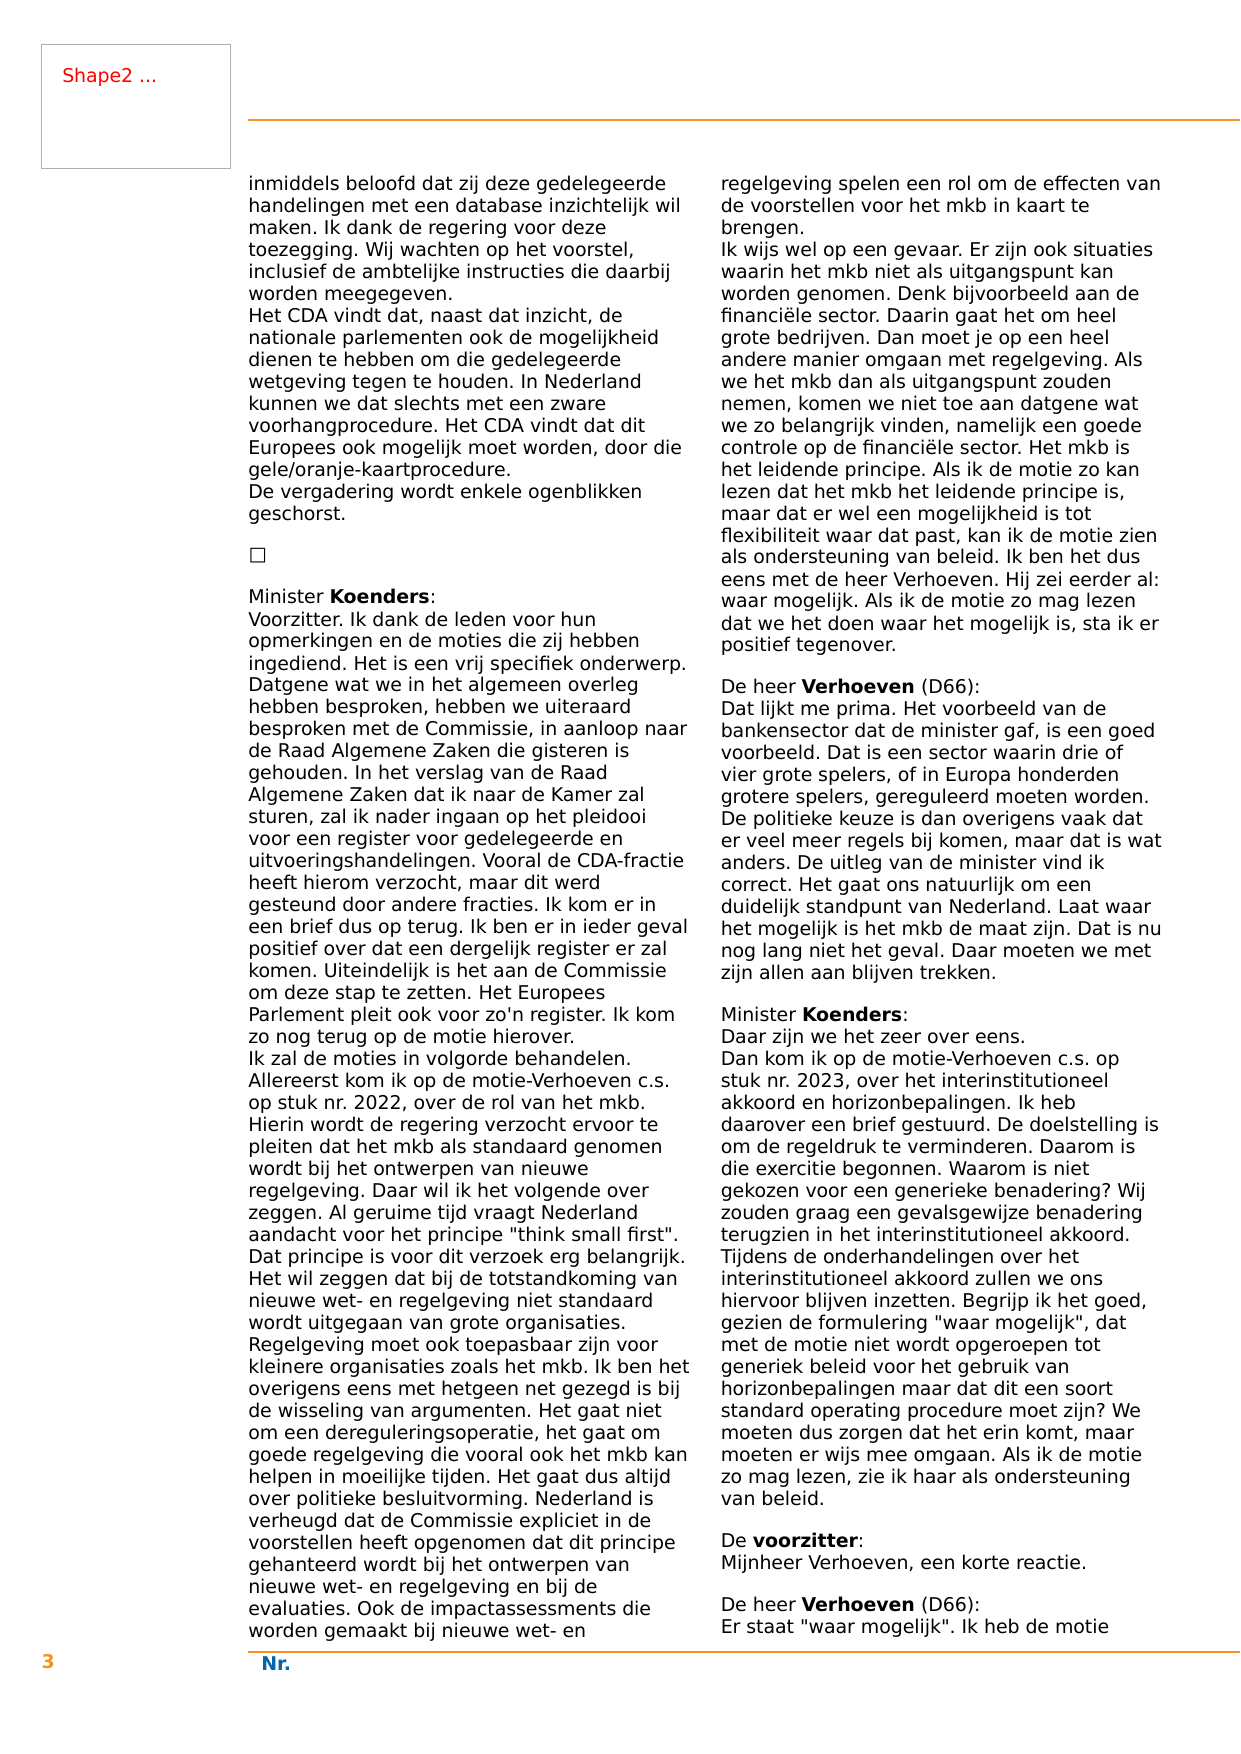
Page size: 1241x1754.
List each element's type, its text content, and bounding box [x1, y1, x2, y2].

text Dat lijkt me prima. Het voorbeeld van de bankensector dat de minister gaf, is een goed voorbeeld. Dat is een sector waarin drie of vier grote spelers, of in Europa honderden grotere spelers, gereguleerd moeten worden. De politieke keuze is dan overigens vaak dat er veel meer regels bij komen, maar dat is wat anders. De uitleg van de minister vind ik correct. Het gaat ons natuurlijk om een duidelijk standpunt van Nederland. Laat waar het mogelijk is het mkb de maat zijn. Dat is nu nog lang niet het geval. Daar moeten we met zijn allen aan blijven trekken. [721, 698, 1163, 984]
text Het CDA vindt dat, naast dat inzicht, de nationale parlementen ook de mogelijkheid dienen te hebben om die gedelegeerde wetgeving tegen te houden. In Nederland kunnen we dat slechts met een zware voorhangprocedure. Het CDA vindt dat dit Europees ook mogelijk moet worden, door die gele/oranje-kaartprocedure. [248, 305, 691, 481]
text Voorzitter. Ik dank de leden voor hun opmerkingen en de moties die zij hebben ingediend. Het is een vrij specifiek onderwerp. Datgene wat we in het algemeen overleg hebben besproken, hebben we uiteraard besproken met de Commissie, in aanloop naar de Raad Algemene Zaken die gisteren is gehouden. In het verslag van de Raad Algemene Zaken dat ik naar de Kamer zal sturen, zal ik nader ingaan op het pleidooi voor een register voor gedelegeerde en uitvoeringshandelingen. Vooral de CDA-fractie heeft hierom verzocht, maar dit werd gesteund door andere fracties. Ik kom er in een brief dus op terug. Ik ben er in ieder geval positief over dat een dergelijk register er zal komen. Uiteindelijk is het aan de Commissie om deze stap te zetten. Het Europees Parlement pleit ook voor zo'n register. Ik kom zo nog terug op de motie hierover. [248, 608, 691, 1048]
text Daar zijn we het zeer over eens. [721, 1026, 1163, 1048]
text Er staat "waar mogelijk". Ik heb de motie [721, 1616, 1163, 1637]
text inmiddels beloofd dat zij deze gedelegeerde handelingen met een database inzichtelijk wil maken. Ik dank de regering voor deze toezegging. Wij wachten op het voorstel, inclusief de ambtelijke instructies die daarbij worden meegegeven. [248, 173, 691, 305]
text De voorzitter: [721, 1529, 1163, 1552]
text De heer Verhoeven (D66): [721, 676, 1163, 698]
text De vergadering wordt enkele ogenblikken geschorst. [248, 481, 691, 524]
text Minister Koenders: [721, 1004, 1163, 1026]
text ⬜ [248, 544, 691, 566]
text De heer Verhoeven (D66): [721, 1593, 1163, 1616]
text Ik zal de moties in volgorde behandelen. Allereerst kom ik op de motie-Verhoeven c.s. op stuk nr. 2022, over de rol van het mkb. Hierin wordt de regering verzocht ervoor te pleiten dat het mkb als standaard genomen wordt bij het ontwerpen van nieuwe regelgeving. Daar wil ik het volgende over zeggen. Al geruime tijd vraagt Nederland aandacht voor het principe "think small first". Dat principe is voor dit verzoek erg belangrijk. Het wil zeggen dat bij de totstandkoming van nieuwe wet- en regelgeving niet standaard wordt uitgegaan van grote organisaties. Regelgeving moet ook toepasbaar zijn voor kleinere organisaties zoals het mkb. Ik ben het overigens eens met hetgeen net gezegd is bij de wisseling van argumenten. Het gaat niet om een dereguleringsoperatie, het gaat om goede regelgeving die vooral ook het mkb kan helpen in moeilijke tijden. Het gaat dus altijd over politieke besluitvorming. Nederland is verheugd dat de Commissie expliciet in de voorstellen heeft opgenomen dat dit principe gehanteerd wordt bij het ontwerpen van nieuwe wet- en regelgeving en bij de evaluaties. Ook de impactassessments die worden gemaakt bij nieuwe wet- en [248, 1048, 691, 1641]
text Minister Koenders: [248, 586, 691, 608]
text Mijnheer Verhoeven, een korte reactie. [721, 1552, 1163, 1573]
text Dan kom ik op de motie-Verhoeven c.s. op stuk nr. 2023, over het interinstitutioneel akkoord en horizonbepalingen. Ik heb daarover een brief gestuurd. De doelstelling is om de regeldruk te verminderen. Daarom is die exercitie begonnen. Waarom is niet gekozen voor een generieke benadering? Wij zouden graag een gevalsgewijze benadering terugzien in het interinstitutioneel akkoord. Tijdens de onderhandelingen over het interinstitutioneel akkoord zullen we ons hiervoor blijven inzetten. Begrijp ik het goed, gezien de formulering "waar mogelijk", dat met de motie niet wordt opgeroepen tot generiek beleid voor het gebruik van horizonbepalingen maar dat dit een soort standard operating procedure moet zijn? We moeten dus zorgen dat het erin komt, maar moeten er wijs mee omgaan. Als ik de motie zo mag lezen, zie ik haar als ondersteuning van beleid. [721, 1048, 1163, 1509]
text Ik wijs wel op een gevaar. Er zijn ook situaties waarin het mkb niet als uitgangspunt kan worden genomen. Denk bijvoorbeeld aan de financiële sector. Daarin gaat het om heel grote bedrijven. Dan moet je op een heel andere manier omgaan met regelgeving. Als we het mkb dan als uitgangspunt zouden nemen, komen we niet toe aan datgene wat we zo belangrijk vinden, namelijk een goede controle op de financiële sector. Het mkb is het leidende principe. Als ik de motie zo kan lezen dat het mkb het leidende principe is, maar dat er wel een mogelijkheid is tot flexibiliteit waar dat past, kan ik de motie zien als ondersteuning van beleid. Ik ben het dus eens met de heer Verhoeven. Hij zei eerder al: waar mogelijk. Als ik de motie zo mag lezen dat we het doen waar het mogelijk is, sta ik er positief tegenover. [721, 239, 1163, 656]
text regelgeving spelen een rol om de effecten van de voorstellen voor het mkb in kaart te brengen. [721, 173, 1163, 239]
